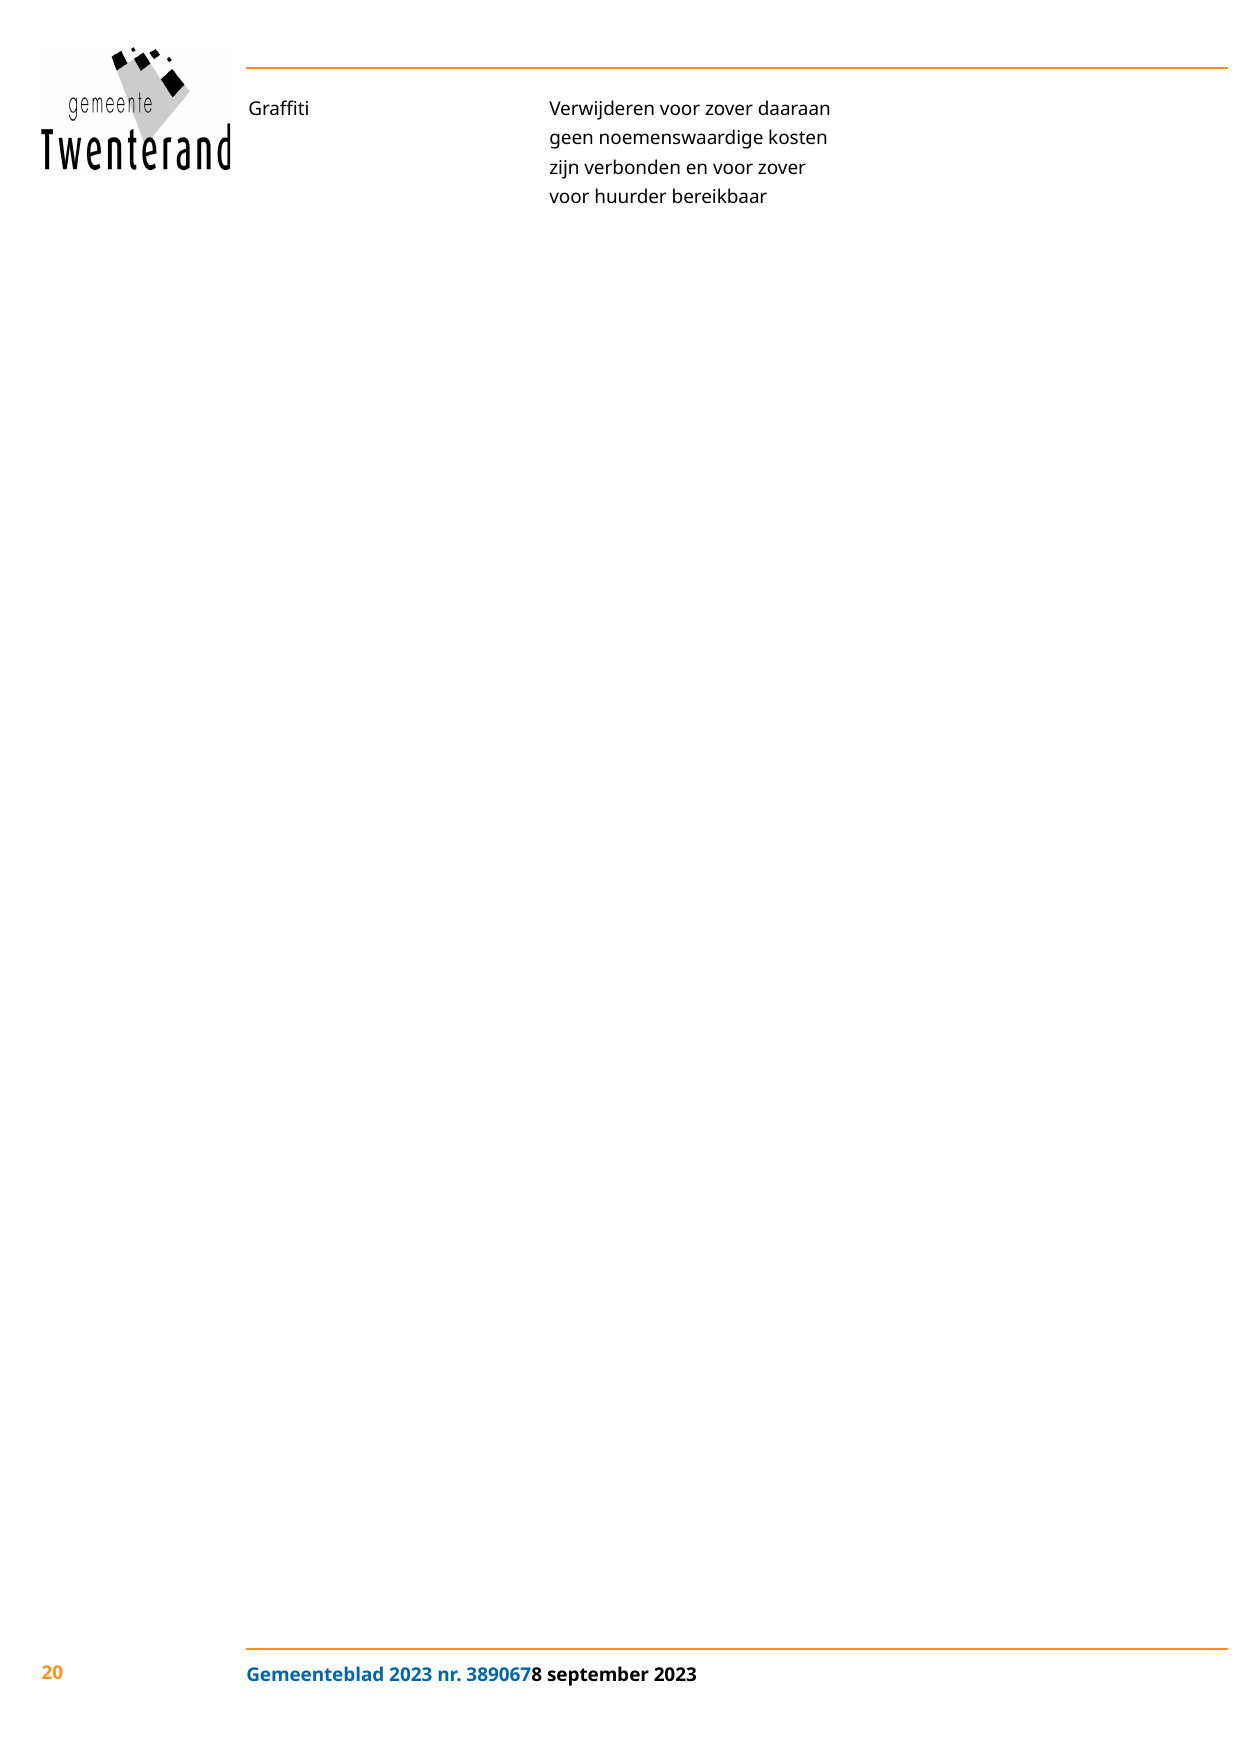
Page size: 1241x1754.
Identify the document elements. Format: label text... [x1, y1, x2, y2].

picture [41, 47, 231, 172]
table_cell [549, 209, 850, 235]
table_cell Verwijderen voor zover daaraan geen noemenswaardige kosten zijn verbonden en voor zover voor huurder bereikbaar [549, 95, 850, 209]
table_cell Graffiti [248, 95, 549, 209]
table_cell [850, 95, 1152, 209]
table_cell [850, 209, 1152, 235]
table_cell [248, 209, 549, 235]
